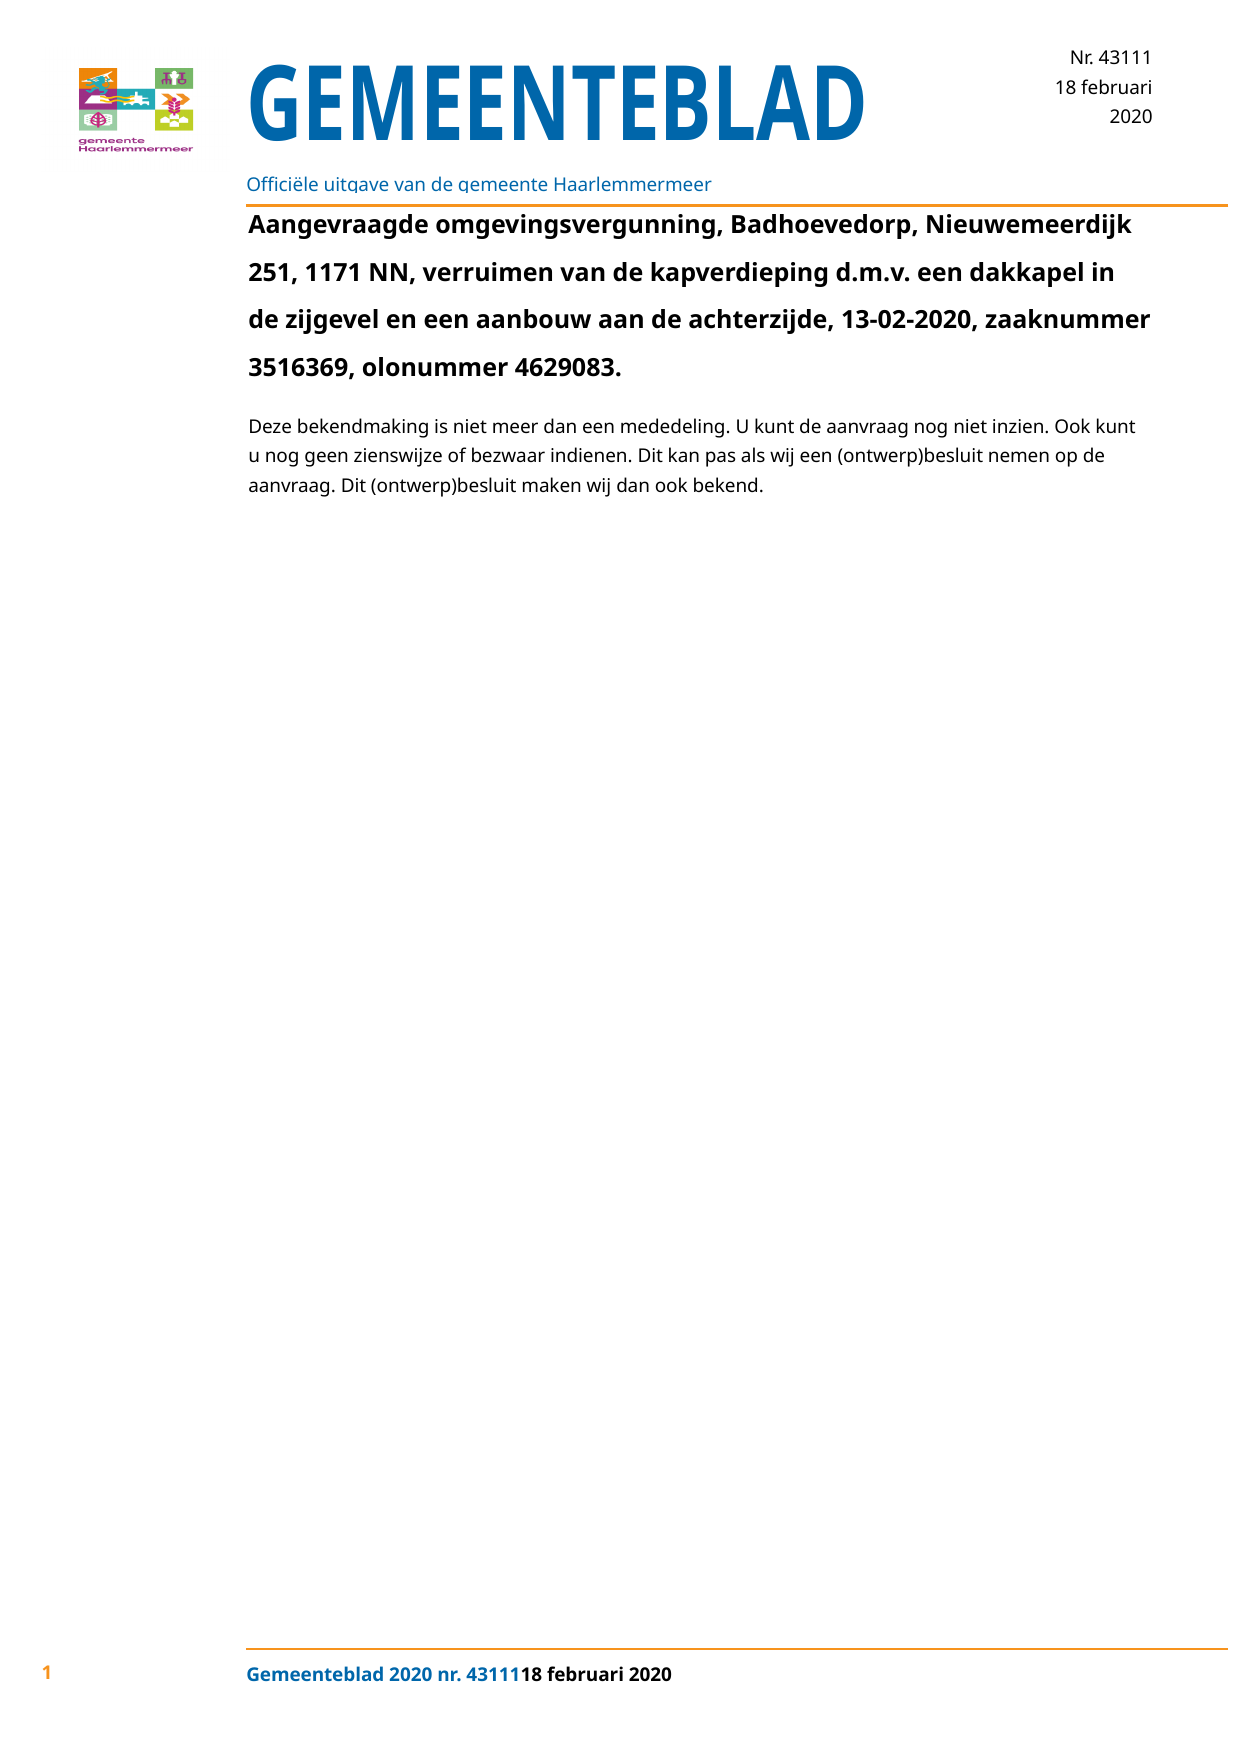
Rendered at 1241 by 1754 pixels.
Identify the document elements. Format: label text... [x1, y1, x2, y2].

text Deze bekendmaking is niet meer dan een mededeling. U kunt de aanvraag nog niet inzien. Ook kunt u nog geen zienswijze of bezwaar indienen. Dit kan pas als wij een (ontwerp)besluit nemen op de aanvraag. Dit (ontwerp)besluit maken wij dan ook bekend. [248, 413, 1152, 498]
text Aangevraagde omgevingsvergunning, Badhoevedorp, Nieuwemeerdijk 251, 1171 NN, verruimen van de kapverdieping d.m.v. een dakkapel in de zijgevel en een aanbouw aan de achterzijde, 13-02-2020, zaaknummer 3516369, olonummer 4629083. [248, 207, 1152, 384]
picture [41, 47, 231, 172]
